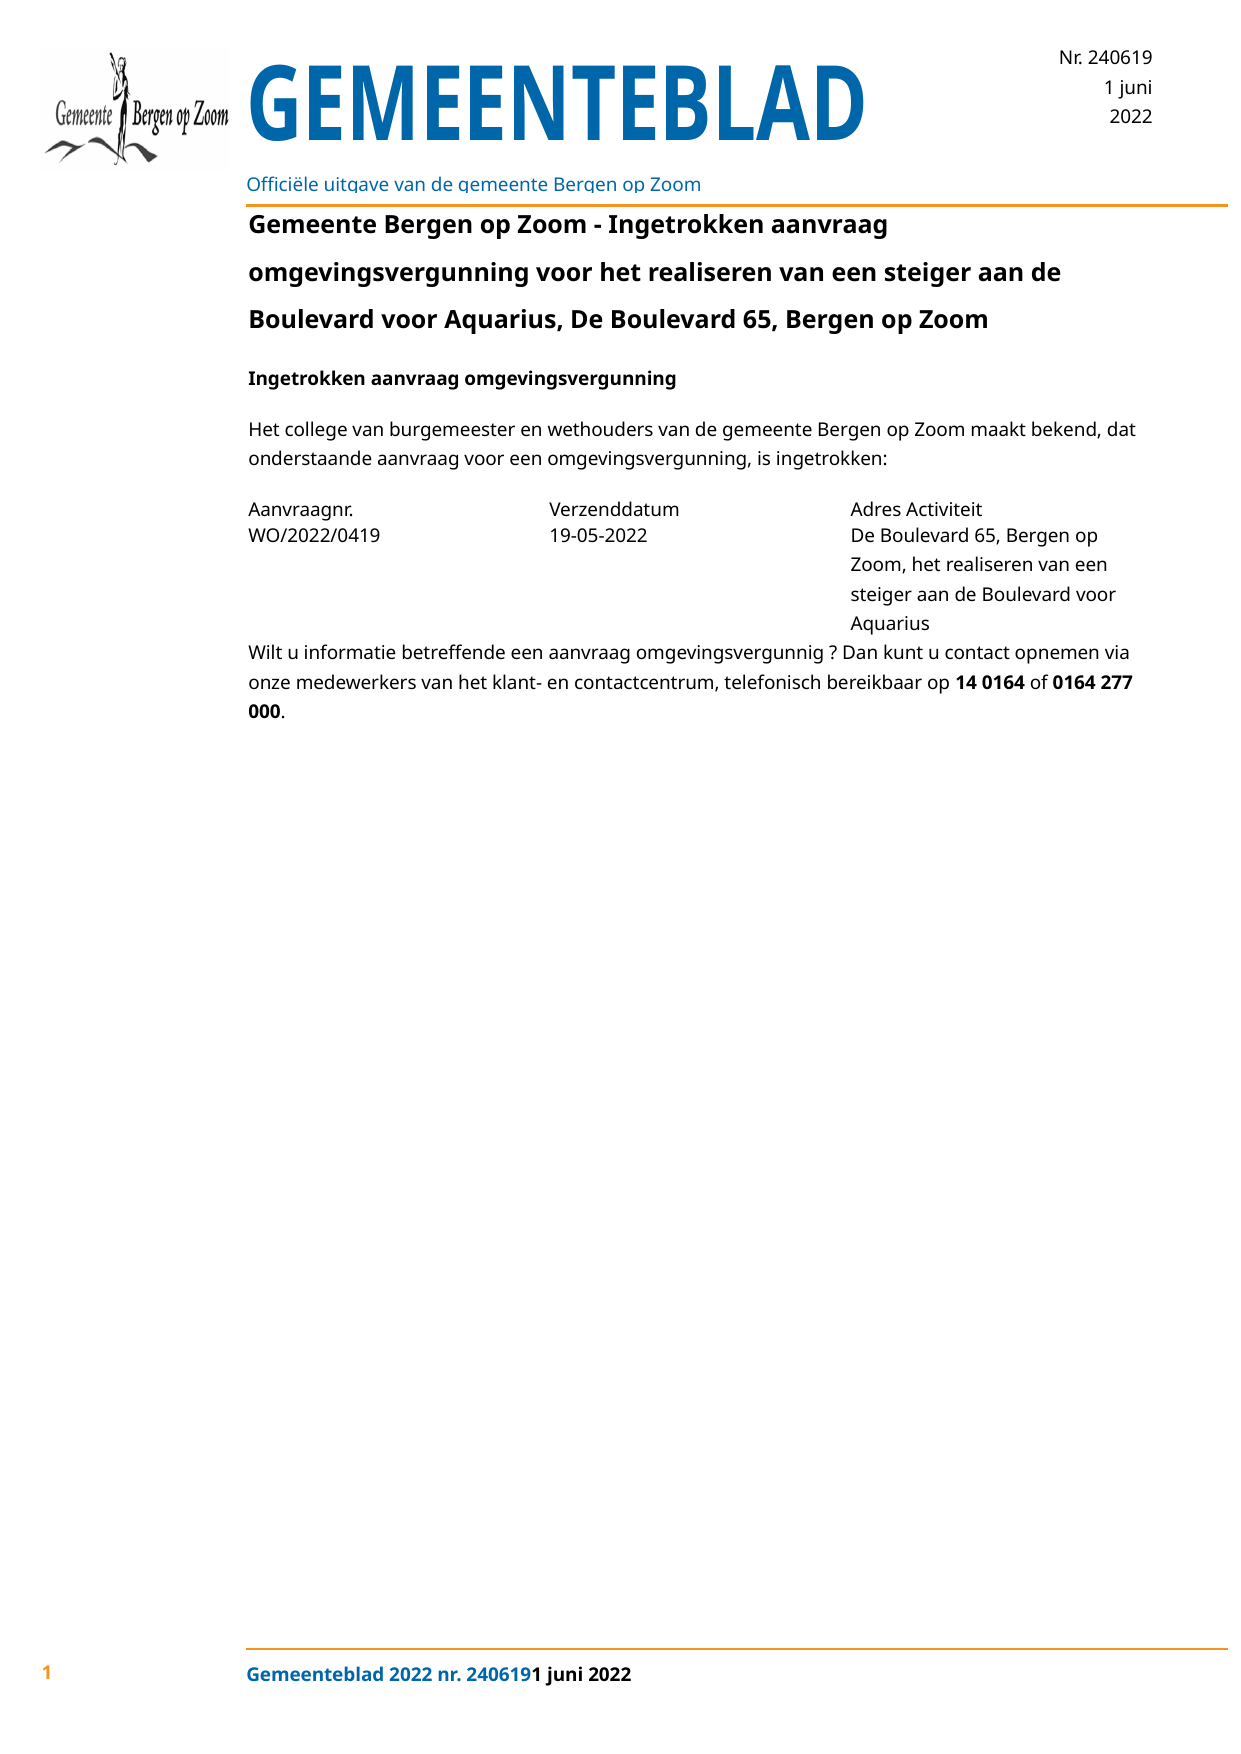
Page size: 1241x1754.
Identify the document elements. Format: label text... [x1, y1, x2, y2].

text Het college van burgemeester en wethouders van de gemeente Bergen op Zoom maakt bekend, dat onderstaande aanvraag voor een omgevingsvergunning, is ingetrokken: [248, 416, 1152, 471]
picture [41, 47, 231, 172]
table_header Aanvraagnr. [248, 496, 549, 522]
table_header Verzenddatum [549, 496, 850, 522]
table_cell WO/2022/0419 [248, 522, 549, 636]
table_cell 19-05-2022 [549, 522, 850, 636]
table_cell De Boulevard 65, Bergen op Zoom, het realiseren van een steiger aan de Boulevard voor Aquarius [850, 522, 1152, 636]
table_header Adres Activiteit [850, 496, 1152, 522]
text Wilt u informatie betreffende een aanvraag omgevingsvergunnig ? Dan kunt u contact opnemen via onze medewerkers van het klant- en contactcentrum, telefonisch bereikbaar op 14 0164 of 0164 277 000. [248, 639, 1152, 724]
text Gemeente Bergen op Zoom - Ingetrokken aanvraag omgevingsvergunning voor het realiseren van een steiger aan de Boulevard voor Aquarius, De Boulevard 65, Bergen op Zoom [248, 207, 1152, 336]
text Ingetrokken aanvraag omgevingsvergunning [248, 366, 1152, 391]
